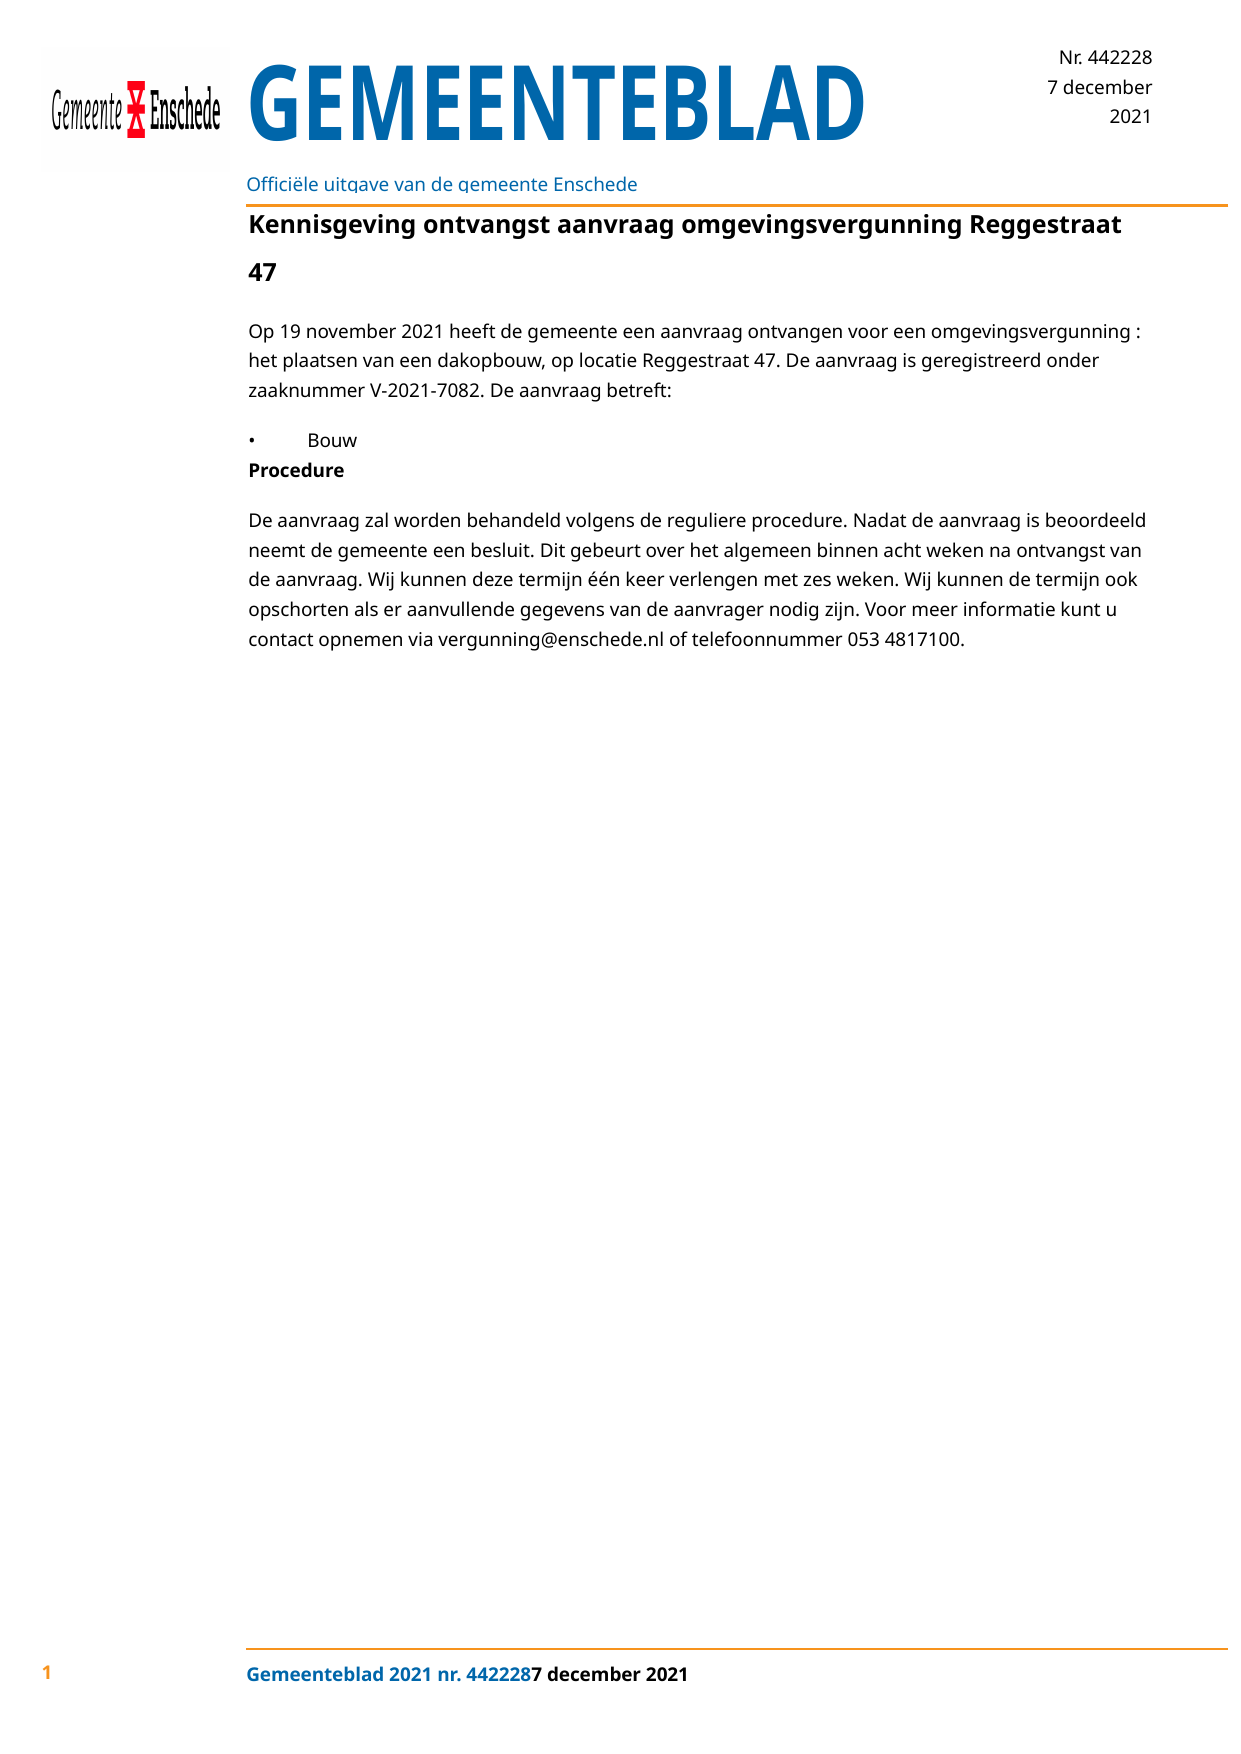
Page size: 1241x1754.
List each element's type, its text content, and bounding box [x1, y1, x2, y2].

text Op 19 november 2021 heeft de gemeente een aanvraag ontvangen voor een omgevingsvergunning : het plaatsen van een dakopbouw, op locatie Reggestraat 47. De aanvraag is geregistreerd onder zaaknummer V-2021-7082. De aanvraag betreft: [248, 318, 1152, 403]
text Procedure [248, 457, 1152, 483]
picture [41, 47, 231, 172]
list Bouw [248, 427, 1152, 453]
text De aanvraag zal worden behandeld volgens de reguliere procedure. Nadat de aanvraag is beoordeeld neemt de gemeente een besluit. Dit gebeurt over het algemeen binnen acht weken na ontvangst van de aanvraag. Wij kunnen deze termijn één keer verlengen met zes weken. Wij kunnen de termijn ook opschorten als er aanvullende gegevens van de aanvrager nodig zijn. Voor meer informatie kunt u contact opnemen via vergunning@enschede.nl of telefoonnummer 053 4817100. [248, 507, 1152, 652]
text Kennisgeving ontvangst aanvraag omgevingsvergunning Reggestraat 47 [248, 207, 1152, 288]
